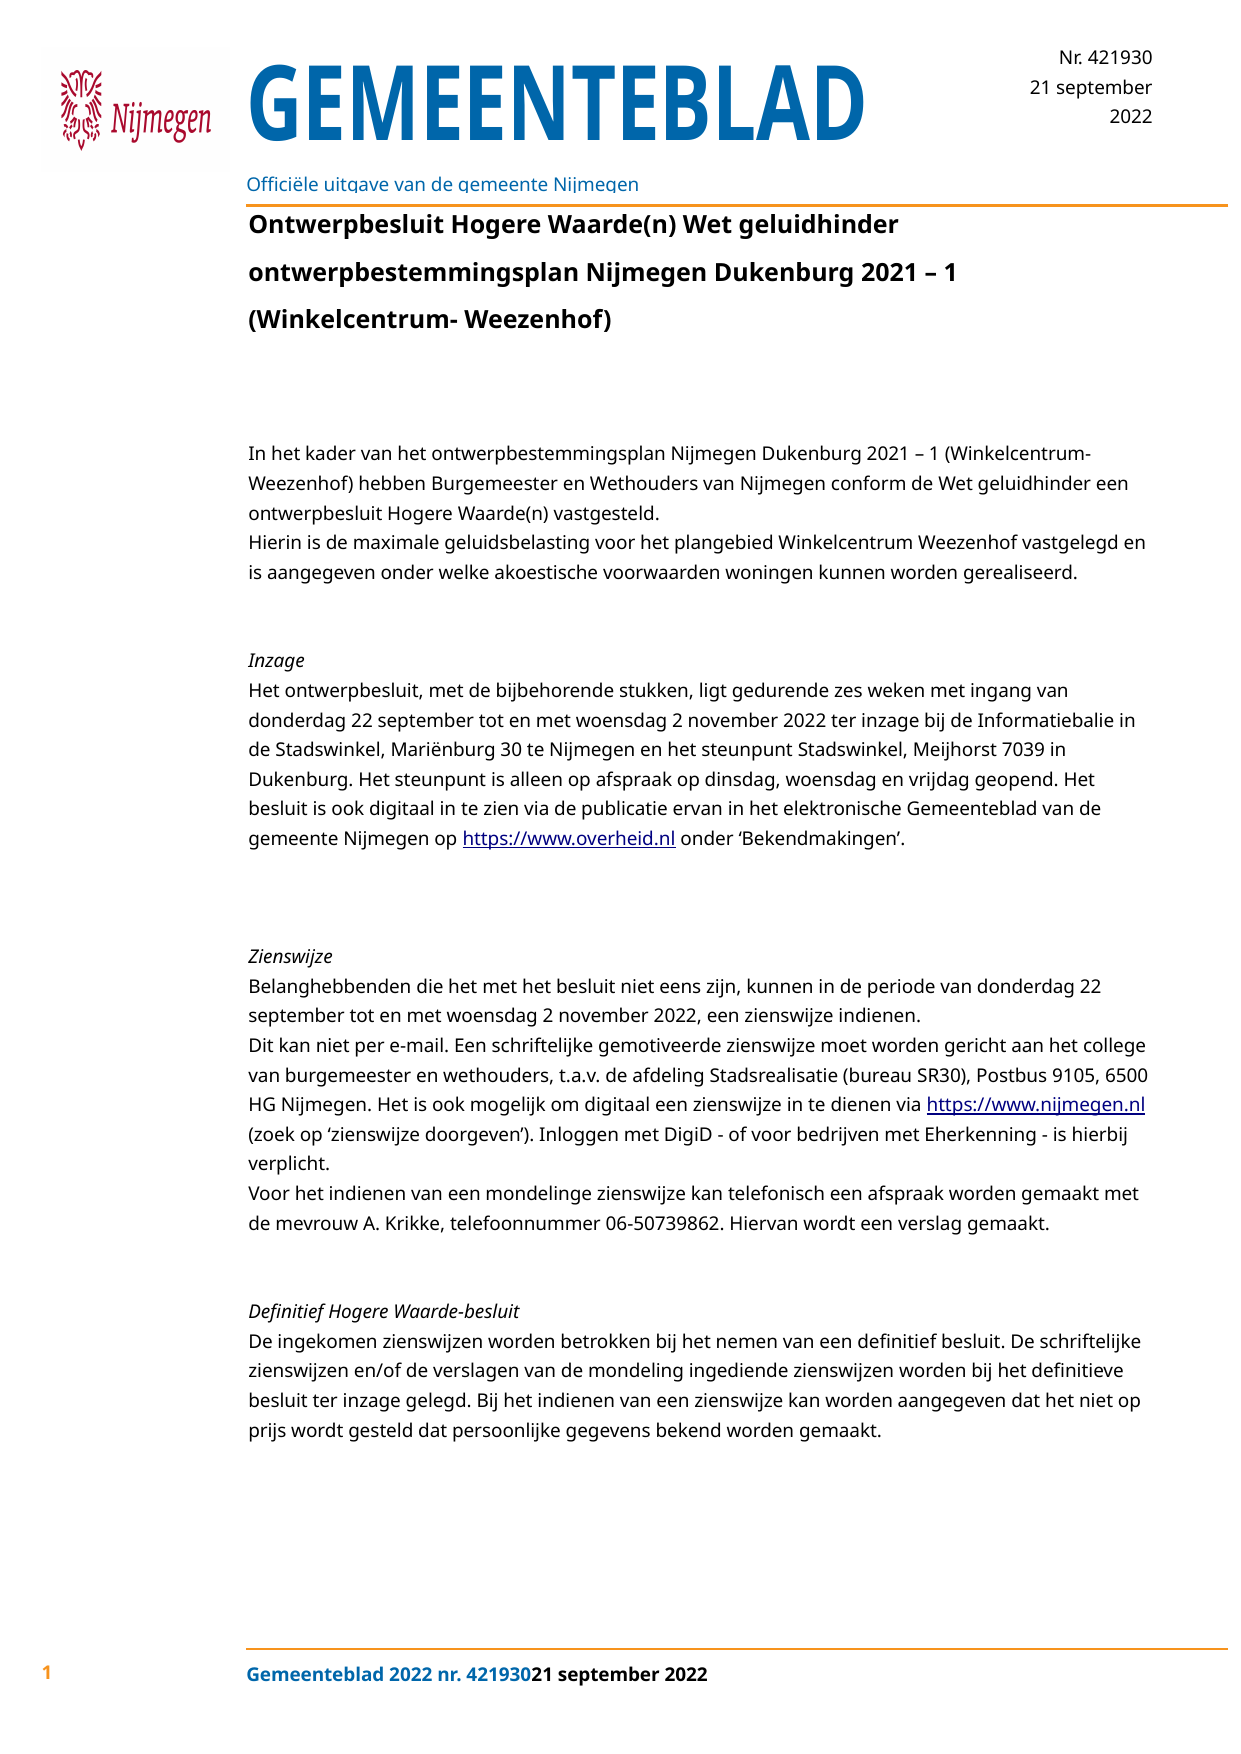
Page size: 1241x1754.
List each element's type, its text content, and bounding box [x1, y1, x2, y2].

text Dit kan niet per e-mail. Een schriftelijke gemotiveerde zienswijze moet worden gericht aan het college van burgemeester en wethouders, t.a.v. de afdeling Stadsrealisatie (bureau SR30), Postbus 9105, 6500 HG Nijmegen. Het is ook mogelijk om digitaal een zienswijze in te dienen via https://www.nijmegen.nl (zoek op ‘zienswijze doorgeven’). Inloggen met DigiD - of voor bedrijven met Eherkenning - is hierbij verplicht. [248, 1032, 1152, 1176]
text Belanghebbenden die het met het besluit niet eens zijn, kunnen in de periode van donderdag 22 september tot en met woensdag 2 november 2022, een zienswijze indienen. [248, 973, 1152, 1028]
text Ontwerpbesluit Hogere Waarde(n) Wet geluidhinder ontwerpbestemmingsplan Nijmegen Dukenburg 2021 – 1 (Winkelcentrum- Weezenhof) [248, 207, 1152, 336]
text Definitief Hogere Waarde-besluit [248, 1298, 1152, 1324]
picture [41, 47, 231, 172]
text Inzage [248, 648, 1152, 673]
text Voor het indienen van een mondelinge zienswijze kan telefonisch een afspraak worden gemaakt met de mevrouw A. Krikke, telefoonnummer 06-50739862. Hiervan wordt een verslag gemaakt. [248, 1180, 1152, 1235]
text De ingekomen zienswijzen worden betrokken bij het nemen van een definitief besluit. De schriftelijke zienswijzen en/of de verslagen van de mondeling ingediende zienswijzen worden bij het definitieve besluit ter inzage gelegd. Bij het indienen van een zienswijze kan worden aangegeven dat het niet op prijs wordt gesteld dat persoonlijke gegevens bekend worden gemaakt. [248, 1328, 1152, 1442]
text Zienswijze [248, 943, 1152, 969]
text Het ontwerpbesluit, met de bijbehorende stukken, ligt gedurende zes weken met ingang van donderdag 22 september tot en met woensdag 2 november 2022 ter inzage bij de Informatiebalie in de Stadswinkel, Mariënburg 30 te Nijmegen en het steunpunt Stadswinkel, Meijhorst 7039 in Dukenburg. Het steunpunt is alleen op afspraak op dinsdag, woensdag en vrijdag geopend. Het besluit is ook digitaal in te zien via de publicatie ervan in het elektronische Gemeenteblad van de gemeente Nijmegen op https://www.overheid.nl onder ‘Bekendmakingen’. [248, 677, 1152, 851]
text Hierin is de maximale geluidsbelasting voor het plangebied Winkelcentrum Weezenhof vastgelegd en is aangegeven onder welke akoestische voorwaarden woningen kunnen worden gerealiseerd. [248, 529, 1152, 584]
text In het kader van het ontwerpbestemmingsplan Nijmegen Dukenburg 2021 – 1 (Winkelcentrum- Weezenhof) hebben Burgemeester en Wethouders van Nijmegen conform de Wet geluidhinder een ontwerpbesluit Hogere Waarde(n) vastgesteld. [248, 441, 1152, 525]
